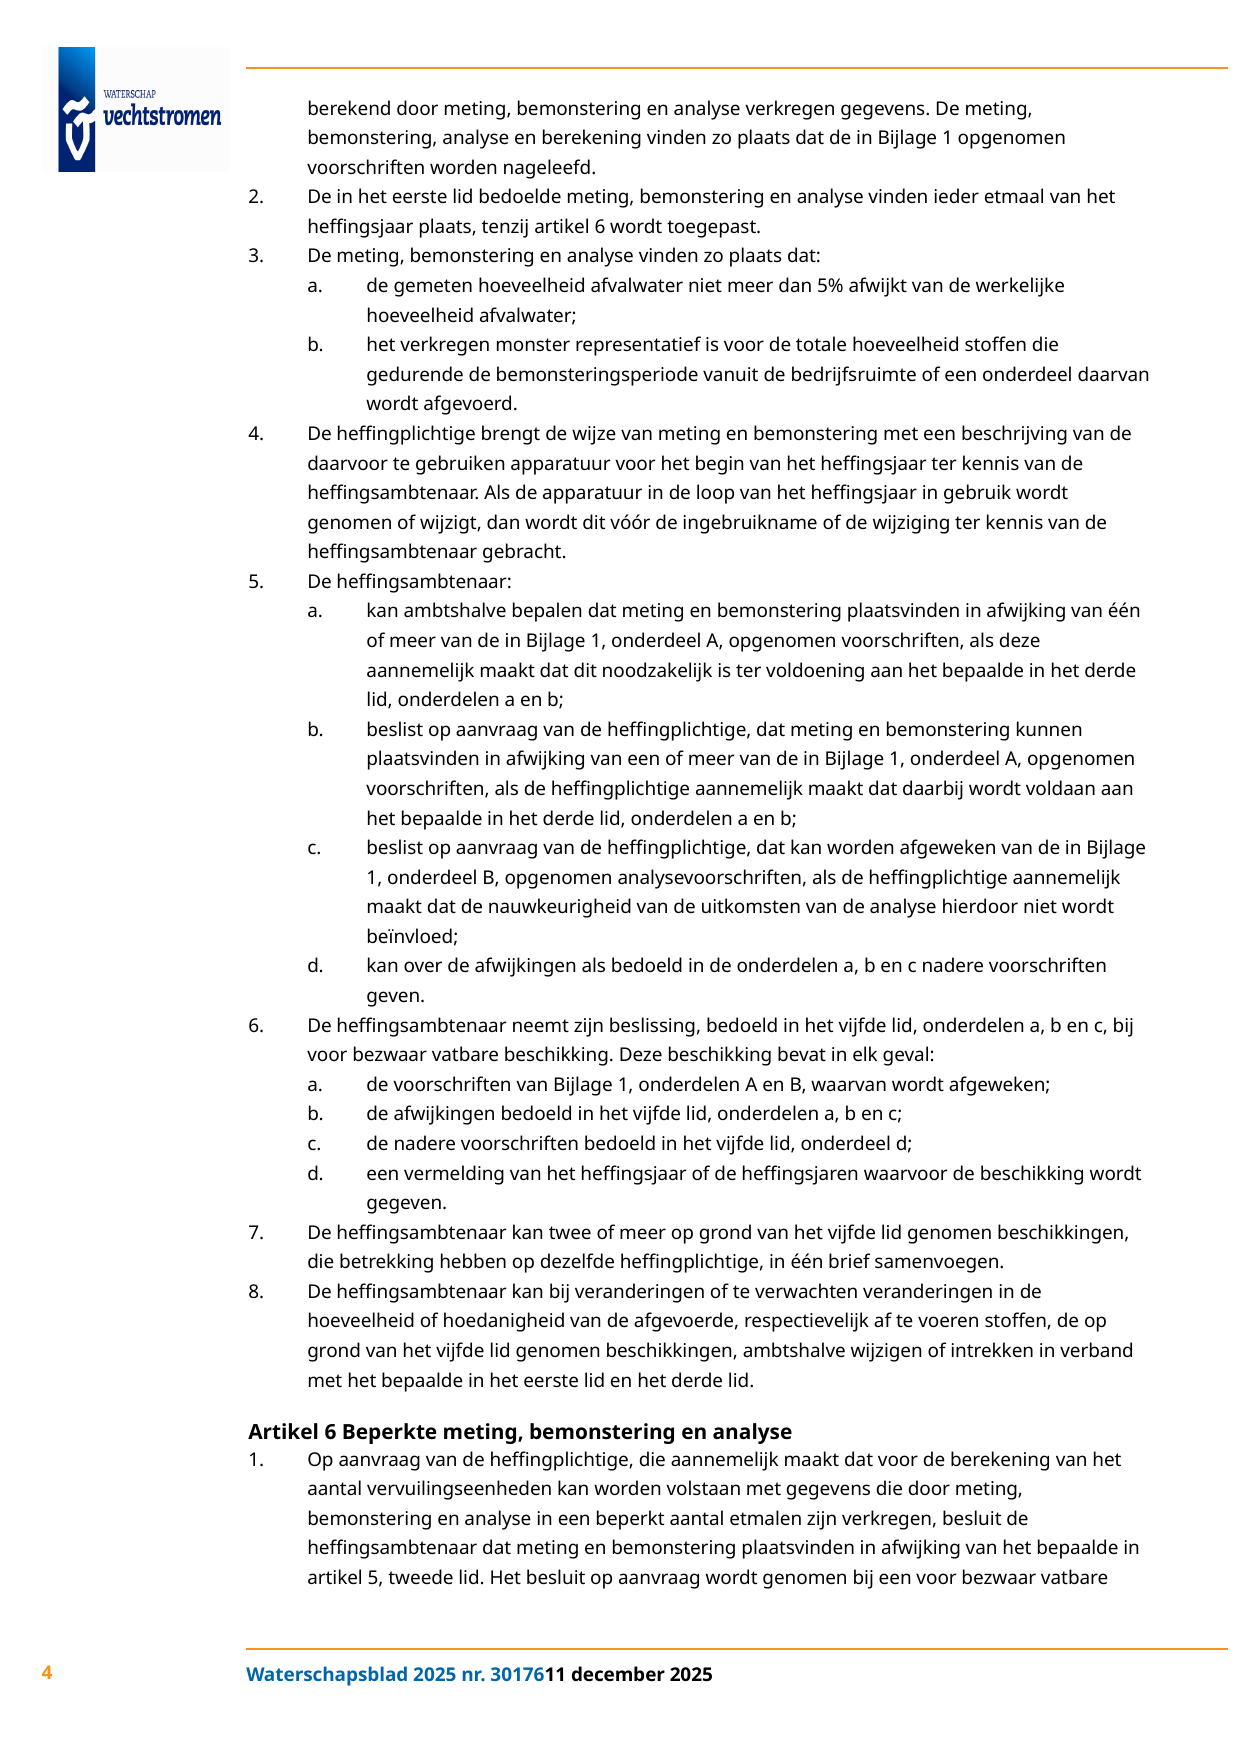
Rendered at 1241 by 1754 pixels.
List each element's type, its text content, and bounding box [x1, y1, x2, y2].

list De meting, bemonstering en analyse vinden zo plaats dat: [248, 243, 1152, 268]
list beslist op aanvraag van de heffingplichtige, dat kan worden afgeweken van de in Bijlage 1, onderdeel B, opgenomen analysevoorschriften, als de heffingplichtige aannemelijk maakt dat de nauwkeurigheid van de uitkomsten van de analyse hierdoor niet wordt beïnvloed; [307, 834, 1152, 949]
list de gemeten hoeveelheid afvalwater niet meer dan 5% afwijkt van de werkelijke hoeveelheid afvalwater; [307, 272, 1152, 328]
list de nadere voorschriften bedoeld in het vijfde lid, onderdeel d; [307, 1130, 1152, 1156]
list De heffingsambtenaar neemt zijn beslissing, bedoeld in het vijfde lid, onderdelen a, b en c, bij voor bezwaar vatbare beschikking. Deze beschikking bevat in elk geval: [248, 1012, 1152, 1067]
list De heffingsambtenaar kan bij veranderingen of te verwachten veranderingen in de hoeveelheid of hoedanigheid van de afgevoerde, respectievelijk af te voeren stoffen, de op grond van het vijfde lid genomen beschikkingen, ambtshalve wijzigen of intrekken in verband met het bepaalde in het eerste lid en het derde lid. [248, 1278, 1152, 1393]
list de voorschriften van Bijlage 1, onderdelen A en B, waarvan wordt afgeweken; [307, 1071, 1152, 1097]
list De heffingsambtenaar kan twee of meer op grond van het vijfde lid genomen beschikkingen, die betrekking hebben op dezelfde heffingplichtige, in één brief samenvoegen. [248, 1219, 1152, 1274]
list een vermelding van het heffingsjaar of de heffingsjaren waarvoor de beschikking wordt gegeven. [307, 1160, 1152, 1215]
list de afwijkingen bedoeld in het vijfde lid, onderdelen a, b en c; [307, 1101, 1152, 1126]
list kan over de afwijkingen als bedoeld in de onderdelen a, b en c nadere voorschriften geven. [307, 953, 1152, 1008]
list het verkregen monster representatief is voor de totale hoeveelheid stoffen die gedurende de bemonsteringsperiode vanuit de bedrijfsruimte of een onderdeel daarvan wordt afgevoerd. [307, 331, 1152, 416]
picture [41, 47, 231, 172]
text Artikel 6 Beperkte meting, bemonstering en analyse [248, 1417, 1152, 1446]
list beslist op aanvraag van de heffingplichtige, dat meting en bemonstering kunnen plaatsvinden in afwijking van een of meer van de in Bijlage 1, onderdeel A, opgenomen voorschriften, als de heffingplichtige aannemelijk maakt dat daarbij wordt voldaan aan het bepaalde in het derde lid, onderdelen a en b; [307, 716, 1152, 831]
list De in het eerste lid bedoelde meting, bemonstering en analyse vinden ieder etmaal van het heffingsjaar plaats, tenzij artikel 6 wordt toegepast. [248, 183, 1152, 239]
list berekend door meting, bemonstering en analyse verkregen gegevens. De meting, bemonstering, analyse en berekening vinden zo plaats dat de in Bijlage 1 opgenomen voorschriften worden nageleefd. [248, 95, 1152, 180]
list De heffingsambtenaar: [248, 568, 1152, 594]
list Op aanvraag van de heffingplichtige, die aannemelijk maakt dat voor de berekening van het aantal vervuilingseenheden kan worden volstaan met gegevens die door meting, bemonstering en analyse in een beperkt aantal etmalen zijn verkregen, besluit de heffingsambtenaar dat meting en bemonstering plaatsvinden in afwijking van het bepaalde in artikel 5, tweede lid. Het besluit op aanvraag wordt genomen bij een voor bezwaar vatbare [248, 1446, 1152, 1590]
list kan ambtshalve bepalen dat meting en bemonstering plaatsvinden in afwijking van één of meer van de in Bijlage 1, onderdeel A, opgenomen voorschriften, als deze aannemelijk maakt dat dit noodzakelijk is ter voldoening aan het bepaalde in het derde lid, onderdelen a en b; [307, 598, 1152, 712]
list De heffingplichtige brengt de wijze van meting en bemonstering met een beschrijving van de daarvoor te gebruiken apparatuur voor het begin van het heffingsjaar ter kennis van de heffingsambtenaar. Als de apparatuur in de loop van het heffingsjaar in gebruik wordt genomen of wijzigt, dan wordt dit vóór de ingebruikname of de wijziging ter kennis van de heffingsambtenaar gebracht. [248, 420, 1152, 564]
